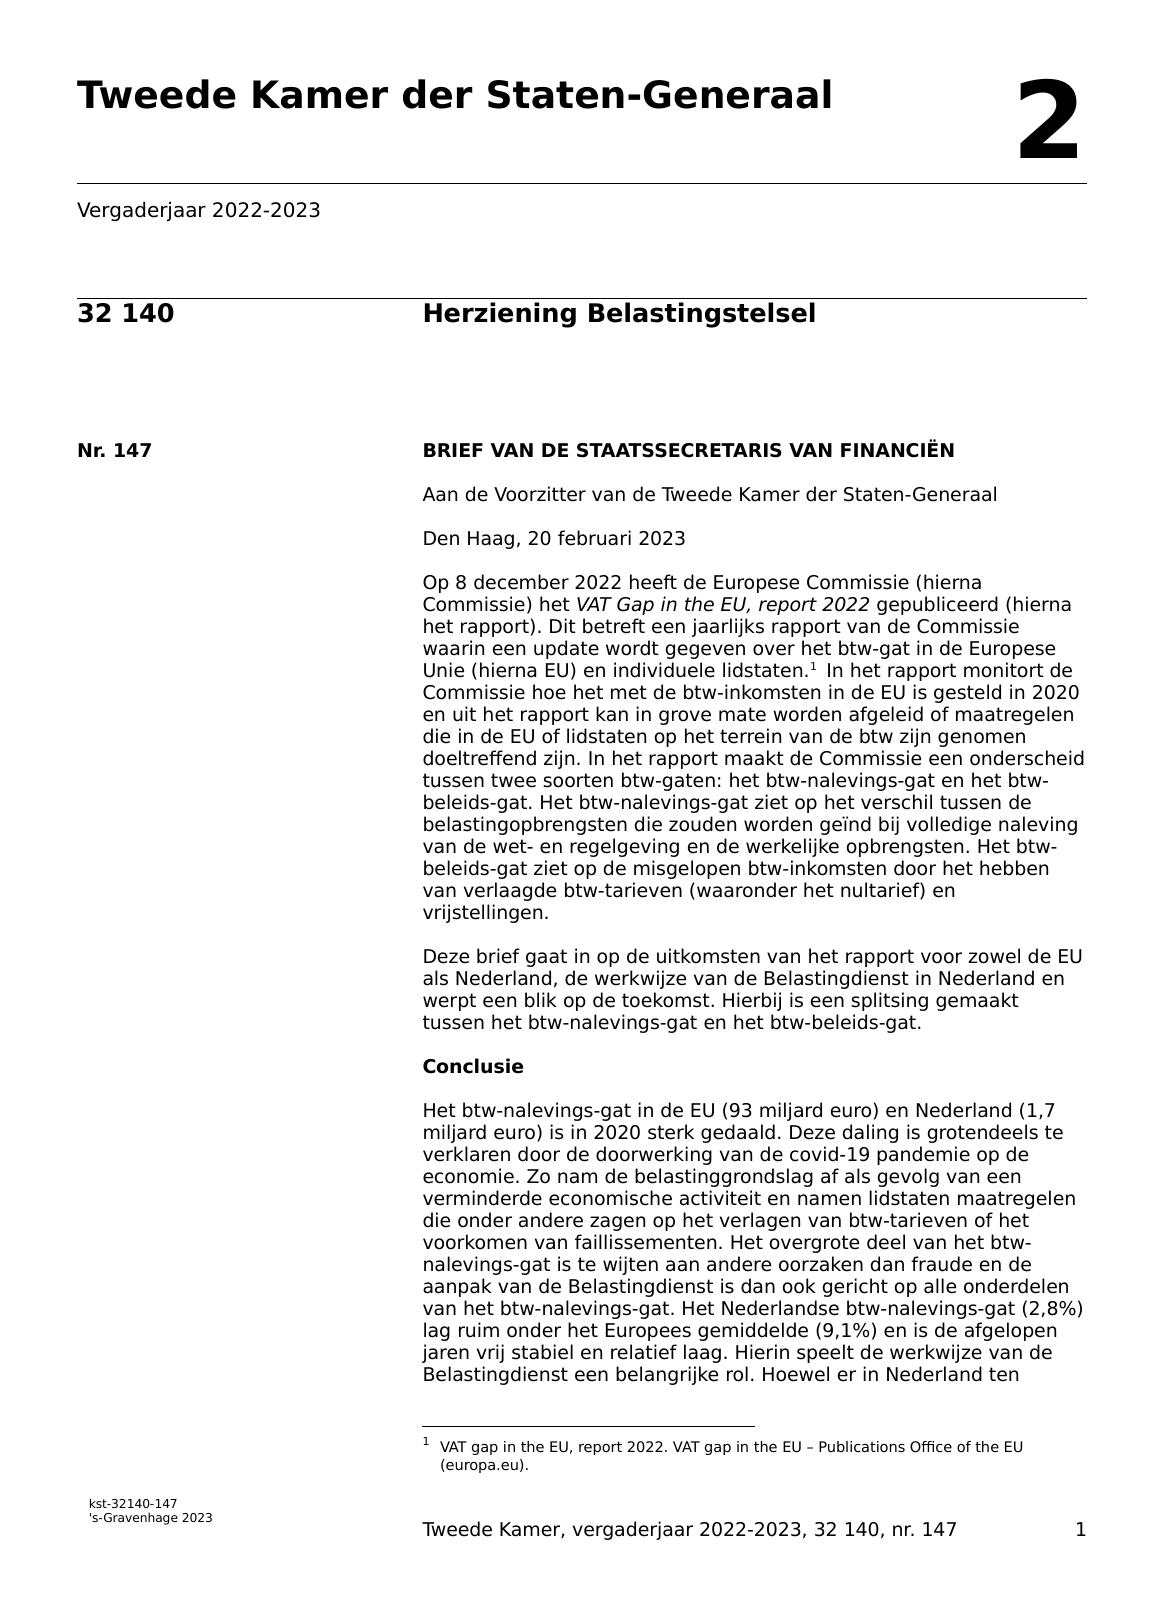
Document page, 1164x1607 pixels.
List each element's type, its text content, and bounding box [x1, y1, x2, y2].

table_header Tweede Kamer der Staten-Generaal [77, 59, 886, 183]
text Deze brief gaat in op de uitkomsten van het rapport voor zowel de EU als Nederland, de werkwijze van de Belastingdienst in Nederland en werpt een blik op de toekomst. Hierbij is een splitsing gemaakt tussen het btw-nalevings-gat en het btw-beleids-gat. [422, 946, 1087, 1034]
subtitle Conclusie [422, 1056, 1087, 1078]
subtitle Nr. 147 BRIEF VAN DE STAATSSECRETARIS VAN FINANCIËN [77, 440, 1087, 462]
text Aan de Voorzitter van de Tweede Kamer der Staten-Generaal [422, 484, 1087, 506]
text 's-Gravenhage 2023 [88, 1511, 323, 1525]
subtitle 32 140 Herziening Belastingstelsel [77, 299, 1087, 329]
table_header 2 [886, 59, 1087, 183]
text kst-32140-147 [88, 1497, 323, 1511]
table_cell Vergaderjaar 2022-2023 [77, 184, 1087, 298]
text Op 8 december 2022 heeft de Europese Commissie (hierna Commissie) het VAT Gap in the EU, report 2022 gepubliceerd (hierna het rapport). Dit betreft een jaarlijks rapport van de Commissie waarin een update wordt gegeven over het btw-gat in de Europese Unie (hierna EU) en individuele lidstaten. In het rapport monitort de Commissie hoe het met de btw-inkomsten in de EU is gesteld in 2020 en uit het rapport kan in grove mate worden afgeleid of maatregelen die in de EU of lidstaten op het terrein van de btw zijn genomen doeltreffend zijn. In het rapport maakt de Commissie een onderscheid tussen twee soorten btw-gaten: het btw-nalevings-gat en het btw-beleids-gat. Het btw-nalevings-gat ziet op het verschil tussen de belastingopbrengsten die zouden worden geïnd bij volledige naleving van de wet- en regelgeving en de werkelijke opbrengsten. Het btw-beleids-gat ziet op de misgelopen btw-inkomsten door het hebben van verlaagde btw-tarieven (waaronder het nultarief) en vrijstellingen. [422, 572, 1087, 924]
text VAT gap in the EU, report 2022. VAT gap in the EU – Publications Office of the EU (europa.eu). [422, 1435, 1087, 1474]
text Het btw-nalevings-gat in de EU (93 miljard euro) en Nederland (1,7 miljard euro) is in 2020 sterk gedaald. Deze daling is grotendeels te verklaren door de doorwerking van de covid-19 pandemie op de economie. Zo nam de belastinggrondslag af als gevolg van een verminderde economische activiteit en namen lidstaten maatregelen die onder andere zagen op het verlagen van btw-tarieven of het voorkomen van faillissementen. Het overgrote deel van het btw-nalevings-gat is te wijten aan andere oorzaken dan fraude en de aanpak van de Belastingdienst is dan ook gericht op alle onderdelen van het btw-nalevings-gat. Het Nederlandse btw-nalevings-gat (2,8%) lag ruim onder het Europees gemiddelde (9,1%) en is de afgelopen jaren vrij stabiel en relatief laag. Hierin speelt de werkwijze van de Belastingdienst een belangrijke rol. Hoewel er in Nederland ten [422, 1100, 1087, 1386]
text Den Haag, 20 februari 2023 [422, 528, 1087, 550]
